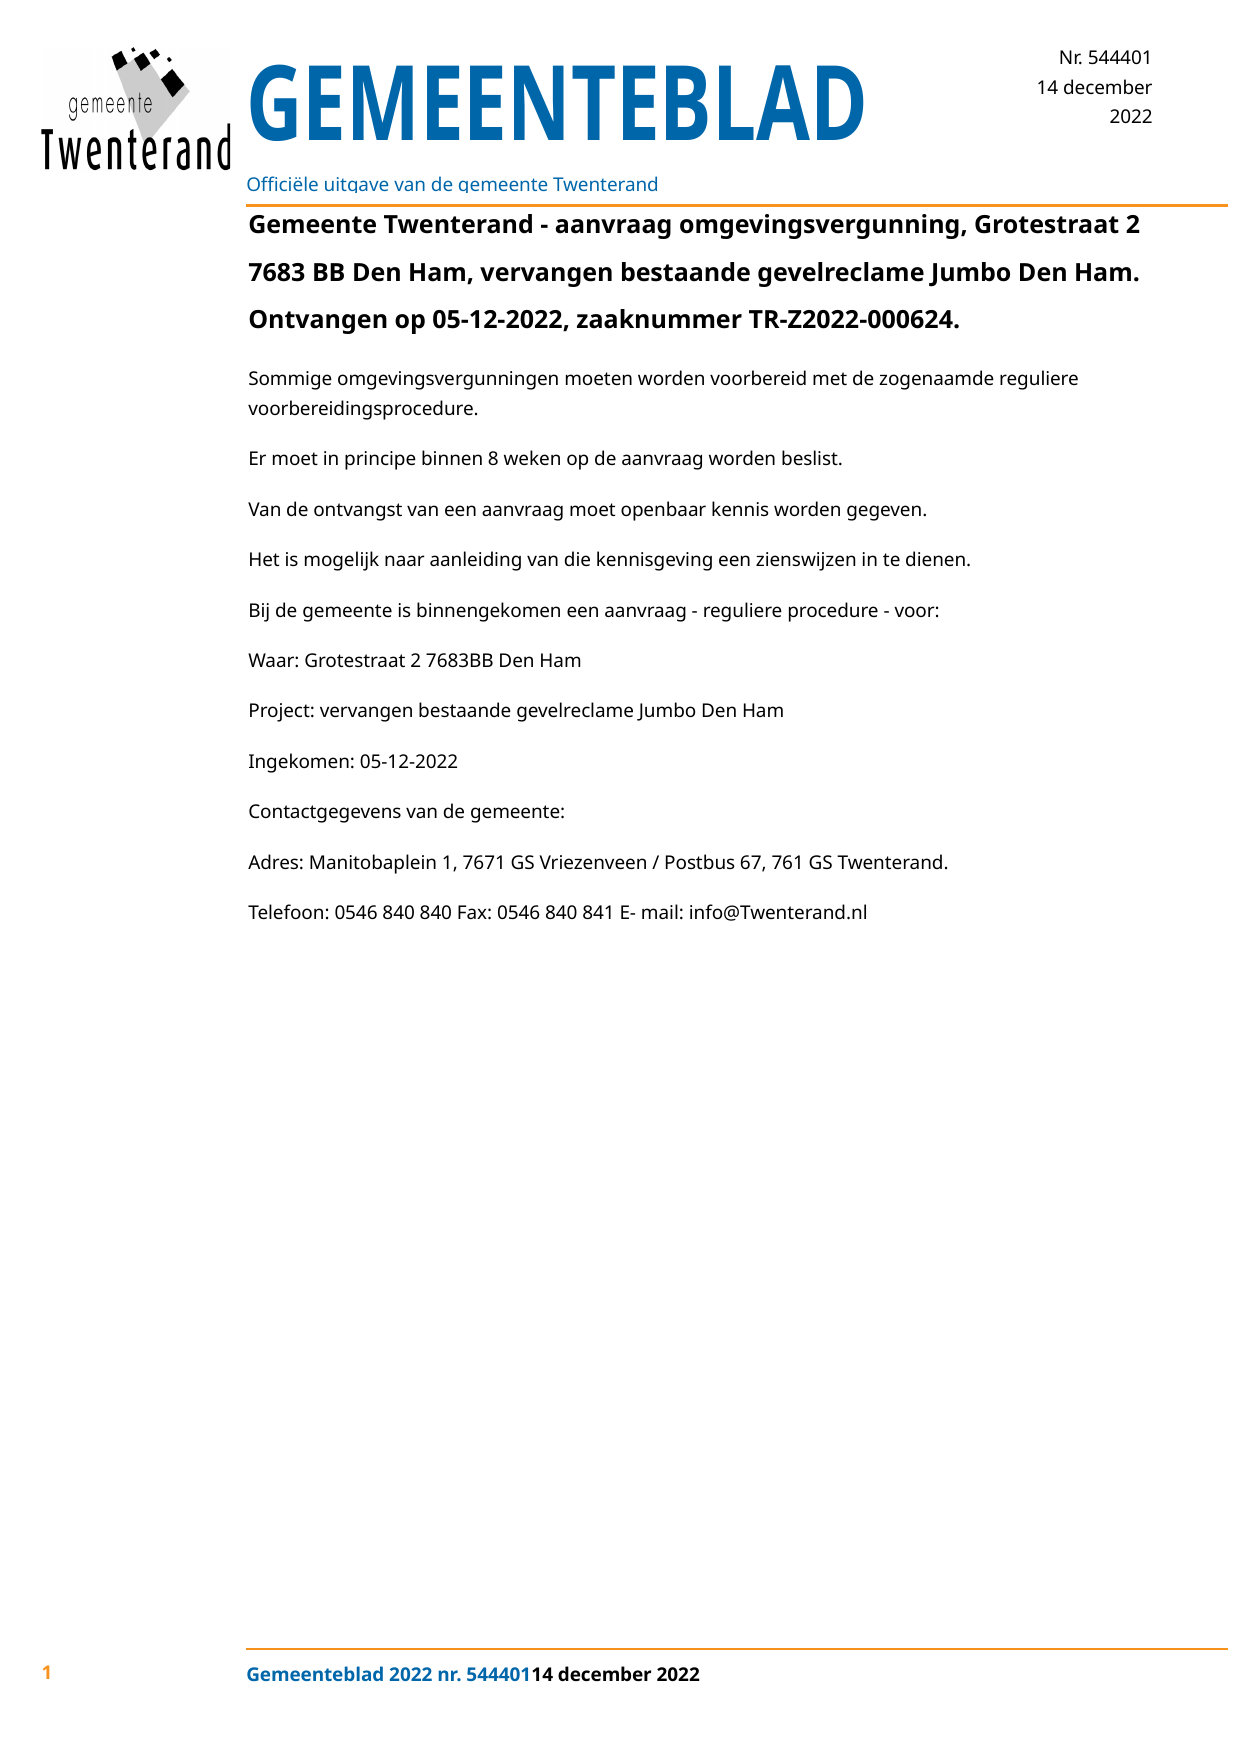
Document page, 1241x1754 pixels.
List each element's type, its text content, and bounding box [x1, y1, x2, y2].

text Er moet in principe binnen 8 weken op de aanvraag worden beslist. [248, 446, 1152, 471]
text Het is mogelijk naar aanleiding van die kennisgeving een zienswijzen in te dienen. [248, 546, 1152, 572]
text Bij de gemeente is binnengekomen een aanvraag - reguliere procedure - voor: [248, 597, 1152, 622]
text Telefoon: 0546 840 840 Fax: 0546 840 841 E- mail: info@Twenterand.nl [248, 899, 1152, 925]
text Adres: Manitobaplein 1, 7671 GS Vriezenveen / Postbus 67, 761 GS Twenterand. [248, 849, 1152, 874]
text Sommige omgevingsvergunningen moeten worden voorbereid met de zogenaamde reguliere voorbereidingsprocedure. [248, 366, 1152, 421]
picture [41, 47, 231, 172]
text Contactgegevens van de gemeente: [248, 798, 1152, 824]
text Waar: Grotestraat 2 7683BB Den Ham [248, 647, 1152, 673]
text Van de ontvangst van een aanvraag moet openbaar kennis worden gegeven. [248, 496, 1152, 522]
text Ingekomen: 05-12-2022 [248, 748, 1152, 774]
text Gemeente Twenterand - aanvraag omgevingsvergunning, Grotestraat 2 7683 BB Den Ham, vervangen bestaande gevelreclame Jumbo Den Ham. Ontvangen op 05-12-2022, zaaknummer TR-Z2022-000624. [248, 207, 1152, 336]
text Project: vervangen bestaande gevelreclame Jumbo Den Ham [248, 698, 1152, 723]
